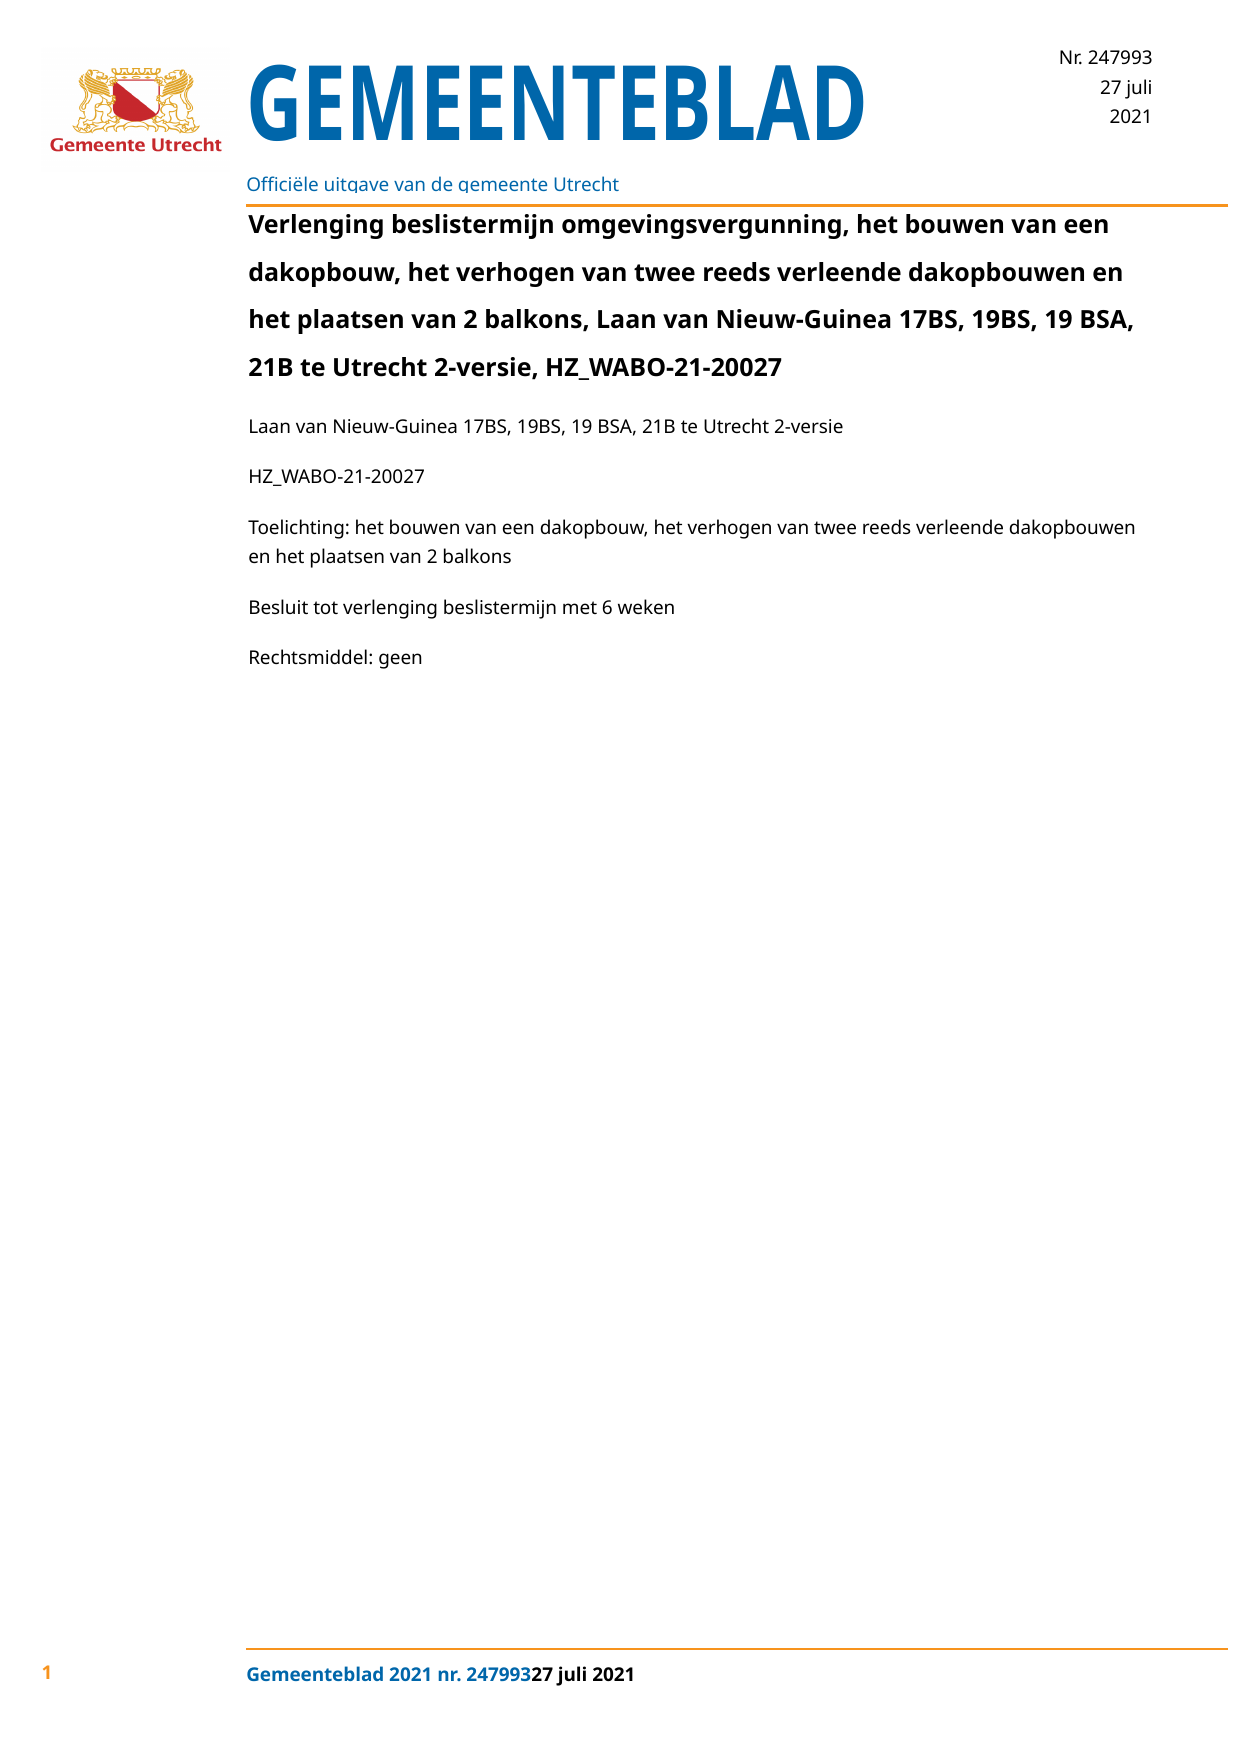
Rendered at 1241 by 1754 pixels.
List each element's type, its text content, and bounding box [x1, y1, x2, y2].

text Verlenging beslistermijn omgevingsvergunning, het bouwen van een dakopbouw, het verhogen van twee reeds verleende dakopbouwen en het plaatsen van 2 balkons, Laan van Nieuw-Guinea 17BS, 19BS, 19 BSA, 21B te Utrecht 2-versie, HZ_WABO-21-20027 [248, 207, 1152, 384]
text Laan van Nieuw-Guinea 17BS, 19BS, 19 BSA, 21B te Utrecht 2-versie [248, 413, 1152, 439]
text HZ_WABO-21-20027 [248, 463, 1152, 489]
text Toelichting: het bouwen van een dakopbouw, het verhogen van twee reeds verleende dakopbouwen en het plaatsen van 2 balkons [248, 514, 1152, 569]
text Rechtsmiddel: geen [248, 644, 1152, 670]
text Besluit tot verlenging beslistermijn met 6 weken [248, 594, 1152, 620]
picture [41, 47, 231, 172]
